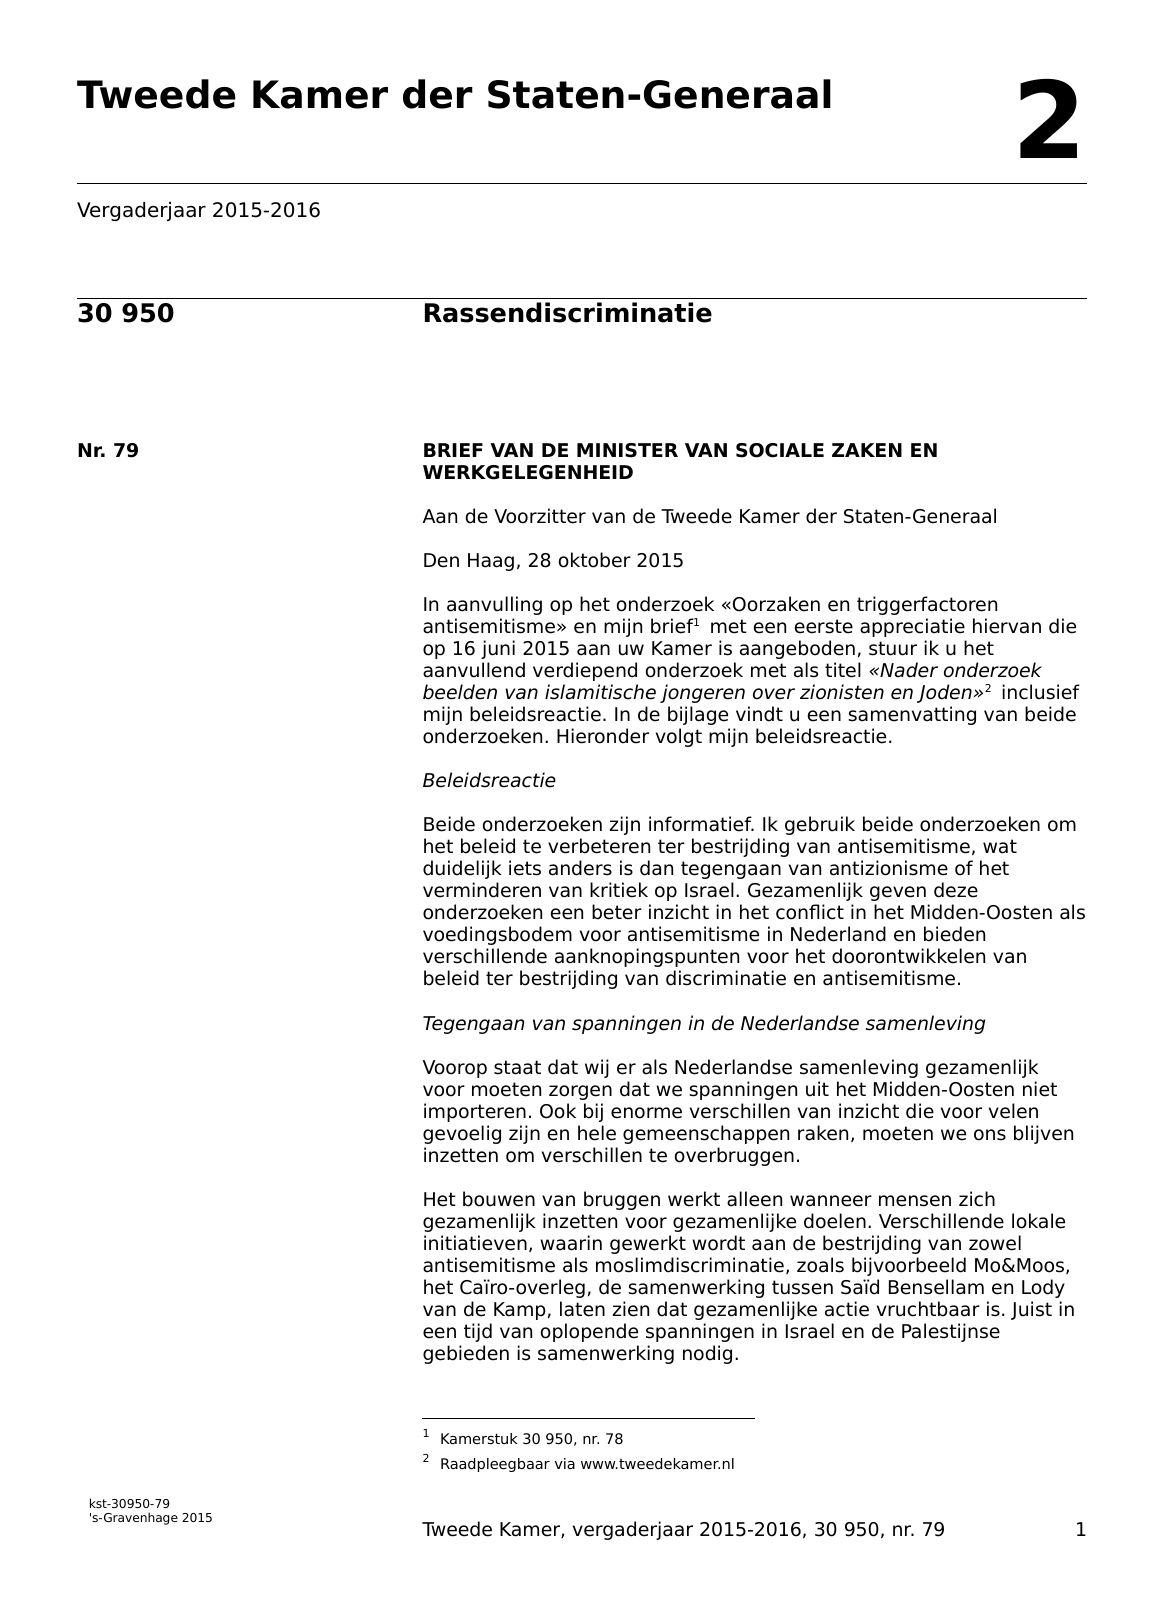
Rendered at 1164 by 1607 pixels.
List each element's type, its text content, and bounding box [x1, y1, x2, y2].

text Kamerstuk 30 950, nr. 78 [422, 1427, 1087, 1449]
text Het bouwen van bruggen werkt alleen wanneer mensen zich gezamenlijk inzetten voor gezamenlijke doelen. Verschillende lokale initiatieven, waarin gewerkt wordt aan de bestrijding van zowel antisemitisme als moslimdiscriminatie, zoals bijvoorbeeld Mo&Moos, het Caïro-overleg, de samenwerking tussen Saïd Bensellam en Lody van de Kamp, laten zien dat gezamenlijke actie vruchtbaar is. Juist in een tijd van oplopende spanningen in Israel en de Palestijnse gebieden is samenwerking nodig. [422, 1189, 1087, 1364]
text kst-30950-79 [88, 1497, 323, 1511]
subtitle Beleidsreactie [422, 770, 1087, 792]
text Aan de Voorzitter van de Tweede Kamer der Staten-Generaal [422, 506, 1087, 528]
text Voorop staat dat wij er als Nederlandse samenleving gezamenlijk voor moeten zorgen dat we spanningen uit het Midden-Oosten niet importeren. Ook bij enorme verschillen van inzicht die voor velen gevoelig zijn en hele gemeenschappen raken, moeten we ons blijven inzetten om verschillen te overbruggen. [422, 1057, 1087, 1166]
subtitle Tegengaan van spanningen in de Nederlandse samenleving [422, 1012, 1087, 1034]
subtitle 30 950 Rassendiscriminatie [77, 299, 1087, 329]
table_header 2 [886, 59, 1087, 183]
text Raadpleegbaar via www.tweedekamer.nl [422, 1452, 1087, 1474]
table_cell Vergaderjaar 2015-2016 [77, 184, 1087, 298]
text 's-Gravenhage 2015 [88, 1511, 323, 1525]
text Den Haag, 28 oktober 2015 [422, 550, 1087, 572]
text Beide onderzoeken zijn informatief. Ik gebruik beide onderzoeken om het beleid te verbeteren ter bestrijding van antisemitisme, wat duidelijk iets anders is dan tegengaan van antizionisme of het verminderen van kritiek op Israel. Gezamenlijk geven deze onderzoeken een beter inzicht in het conflict in het Midden-Oosten als voedingsbodem voor antisemitisme in Nederland en bieden verschillende aanknopingspunten voor het doorontwikkelen van beleid ter bestrijding van discriminatie en antisemitisme. [422, 814, 1087, 990]
subtitle Nr. 79 BRIEF VAN DE MINISTER VAN SOCIALE ZAKEN EN WERKGELEGENHEID [77, 440, 1087, 484]
table_header Tweede Kamer der Staten-Generaal [77, 59, 886, 183]
text In aanvulling op het onderzoek «Oorzaken en triggerfactoren antisemitisme» en mijn brief met een eerste appreciatie hiervan die op 16 juni 2015 aan uw Kamer is aangeboden, stuur ik u het aanvullend verdiepend onderzoek met als titel «Nader onderzoek beelden van islamitische jongeren over zionisten en Joden» inclusief mijn beleidsreactie. In de bijlage vindt u een samenvatting van beide onderzoeken. Hieronder volgt mijn beleidsreactie. [422, 594, 1087, 748]
